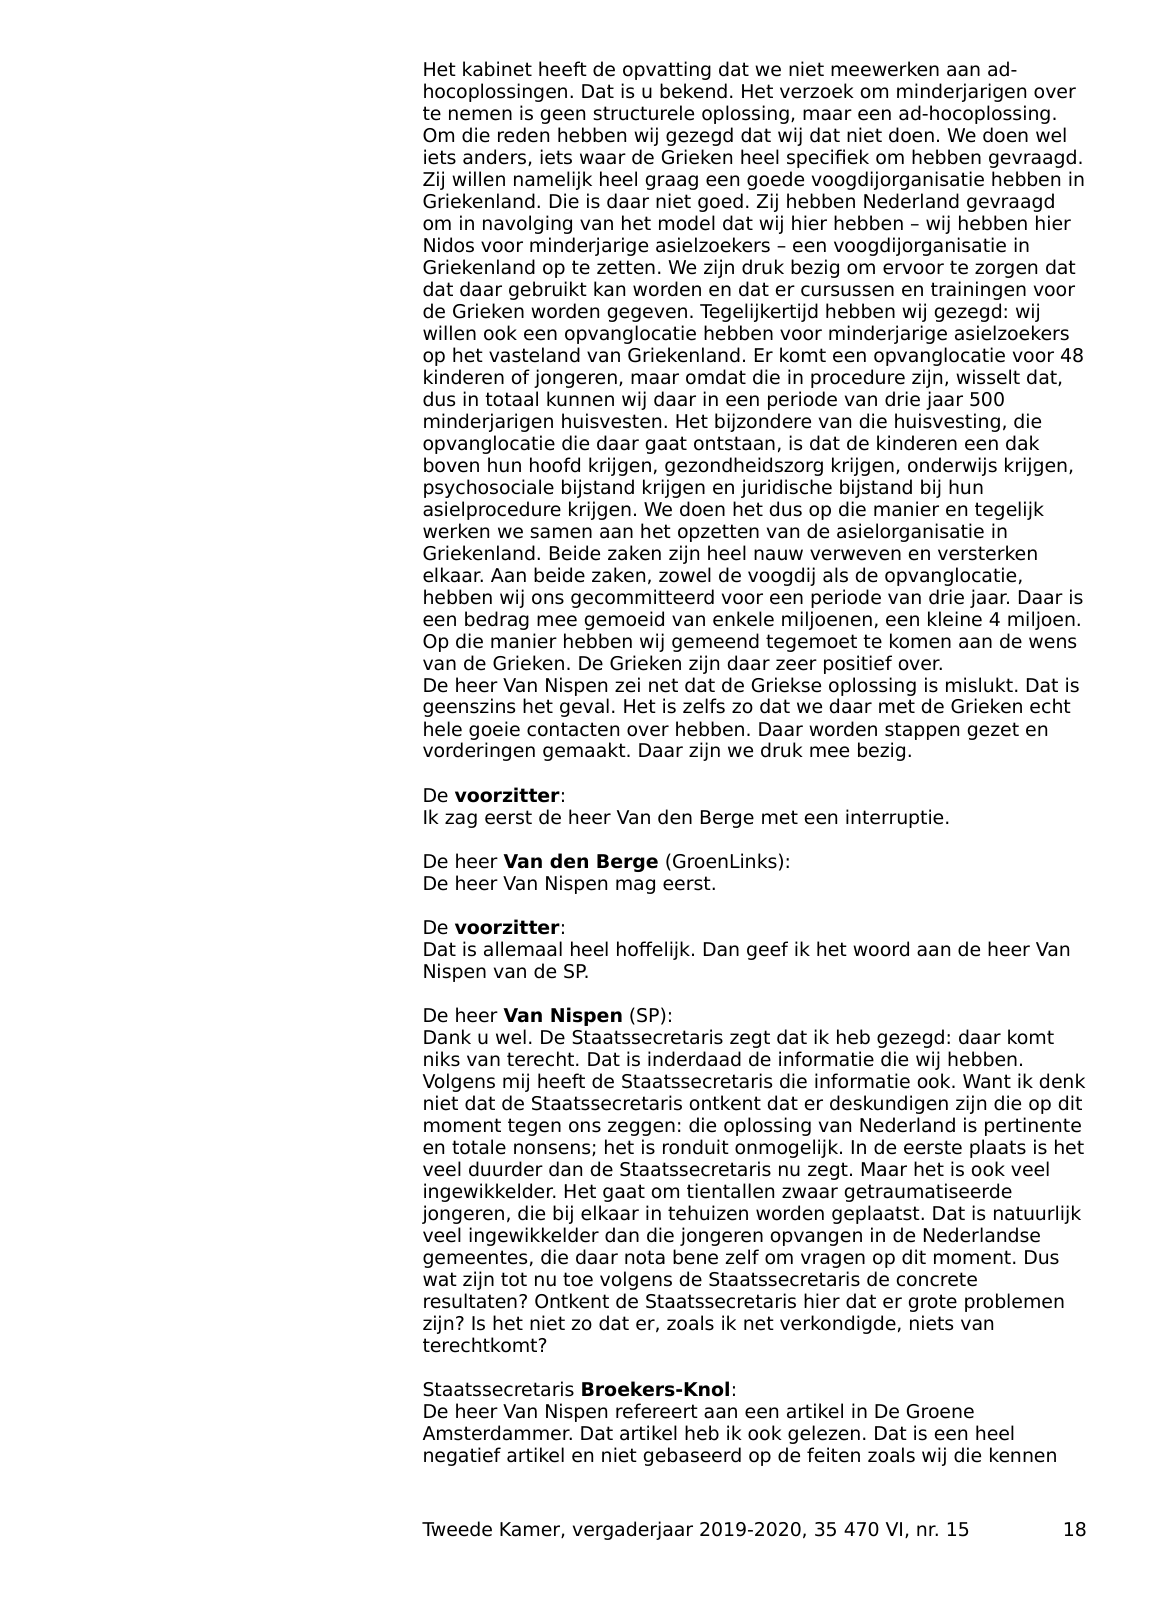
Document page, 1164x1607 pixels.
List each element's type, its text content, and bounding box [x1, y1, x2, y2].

text Dat is allemaal heel hoffelijk. Dan geef ik het woord aan de heer Van Nispen van de SP. [422, 939, 1087, 983]
text Het kabinet heeft de opvatting dat we niet meewerken aan ad-hocoplossingen. Dat is u bekend. Het verzoek om minderjarigen over te nemen is geen structurele oplossing, maar een ad-hocoplossing. Om die reden hebben wij gezegd dat wij dat niet doen. We doen wel iets anders, iets waar de Grieken heel specifiek om hebben gevraagd. Zij willen namelijk heel graag een goede voogdijorganisatie hebben in Griekenland. Die is daar niet goed. Zij hebben Nederland gevraagd om in navolging van het model dat wij hier hebben – wij hebben hier Nidos voor minderjarige asielzoekers – een voogdijorganisatie in Griekenland op te zetten. We zijn druk bezig om ervoor te zorgen dat dat daar gebruikt kan worden en dat er cursussen en trainingen voor de Grieken worden gegeven. Tegelijkertijd hebben wij gezegd: wij willen ook een opvanglocatie hebben voor minderjarige asielzoekers op het vasteland van Griekenland. Er komt een opvanglocatie voor 48 kinderen of jongeren, maar omdat die in procedure zijn, wisselt dat, dus in totaal kunnen wij daar in een periode van drie jaar 500 minderjarigen huisvesten. Het bijzondere van die huisvesting, die opvanglocatie die daar gaat ontstaan, is dat de kinderen een dak boven hun hoofd krijgen, gezondheidszorg krijgen, onderwijs krijgen, psychosociale bijstand krijgen en juridische bijstand bij hun asielprocedure krijgen. We doen het dus op die manier en tegelijk werken we samen aan het opzetten van de asielorganisatie in Griekenland. Beide zaken zijn heel nauw verweven en versterken elkaar. Aan beide zaken, zowel de voogdij als de opvanglocatie, hebben wij ons gecommitteerd voor een periode van drie jaar. Daar is een bedrag mee gemoeid van enkele miljoenen, een kleine 4 miljoen. Op die manier hebben wij gemeend tegemoet te komen aan de wens van de Grieken. De Grieken zijn daar zeer positief over. [422, 59, 1087, 674]
text Dank u wel. De Staatssecretaris zegt dat ik heb gezegd: daar komt niks van terecht. Dat is inderdaad de informatie die wij hebben. Volgens mij heeft de Staatssecretaris die informatie ook. Want ik denk niet dat de Staatssecretaris ontkent dat er deskundigen zijn die op dit moment tegen ons zeggen: die oplossing van Nederland is pertinente en totale nonsens; het is ronduit onmogelijk. In de eerste plaats is het veel duurder dan de Staatssecretaris nu zegt. Maar het is ook veel ingewikkelder. Het gaat om tientallen zwaar getraumatiseerde jongeren, die bij elkaar in tehuizen worden geplaatst. Dat is natuurlijk veel ingewikkelder dan die jongeren opvangen in de Nederlandse gemeentes, die daar nota bene zelf om vragen op dit moment. Dus wat zijn tot nu toe volgens de Staatssecretaris de concrete resultaten? Ontkent de Staatssecretaris hier dat er grote problemen zijn? Is het niet zo dat er, zoals ik net verkondigde, niets van terechtkomt? [422, 1027, 1087, 1357]
text De voorzitter: [422, 917, 1087, 939]
text De heer Van Nispen refereert aan een artikel in De Groene Amsterdammer. Dat artikel heb ik ook gelezen. Dat is een heel negatief artikel en niet gebaseerd op de feiten zoals wij die kennen [422, 1401, 1087, 1467]
text Staatssecretaris Broekers-Knol: [422, 1379, 1087, 1401]
text Ik zag eerst de heer Van den Berge met een interruptie. [422, 807, 1087, 828]
text De voorzitter: [422, 784, 1087, 807]
text De heer Van Nispen (SP): [422, 1005, 1087, 1027]
text De heer Van Nispen mag eerst. [422, 873, 1087, 895]
text De heer Van den Berge (GroenLinks): [422, 851, 1087, 873]
text De heer Van Nispen zei net dat de Griekse oplossing is mislukt. Dat is geenszins het geval. Het is zelfs zo dat we daar met de Grieken echt hele goeie contacten over hebben. Daar worden stappen gezet en vorderingen gemaakt. Daar zijn we druk mee bezig. [422, 674, 1087, 762]
